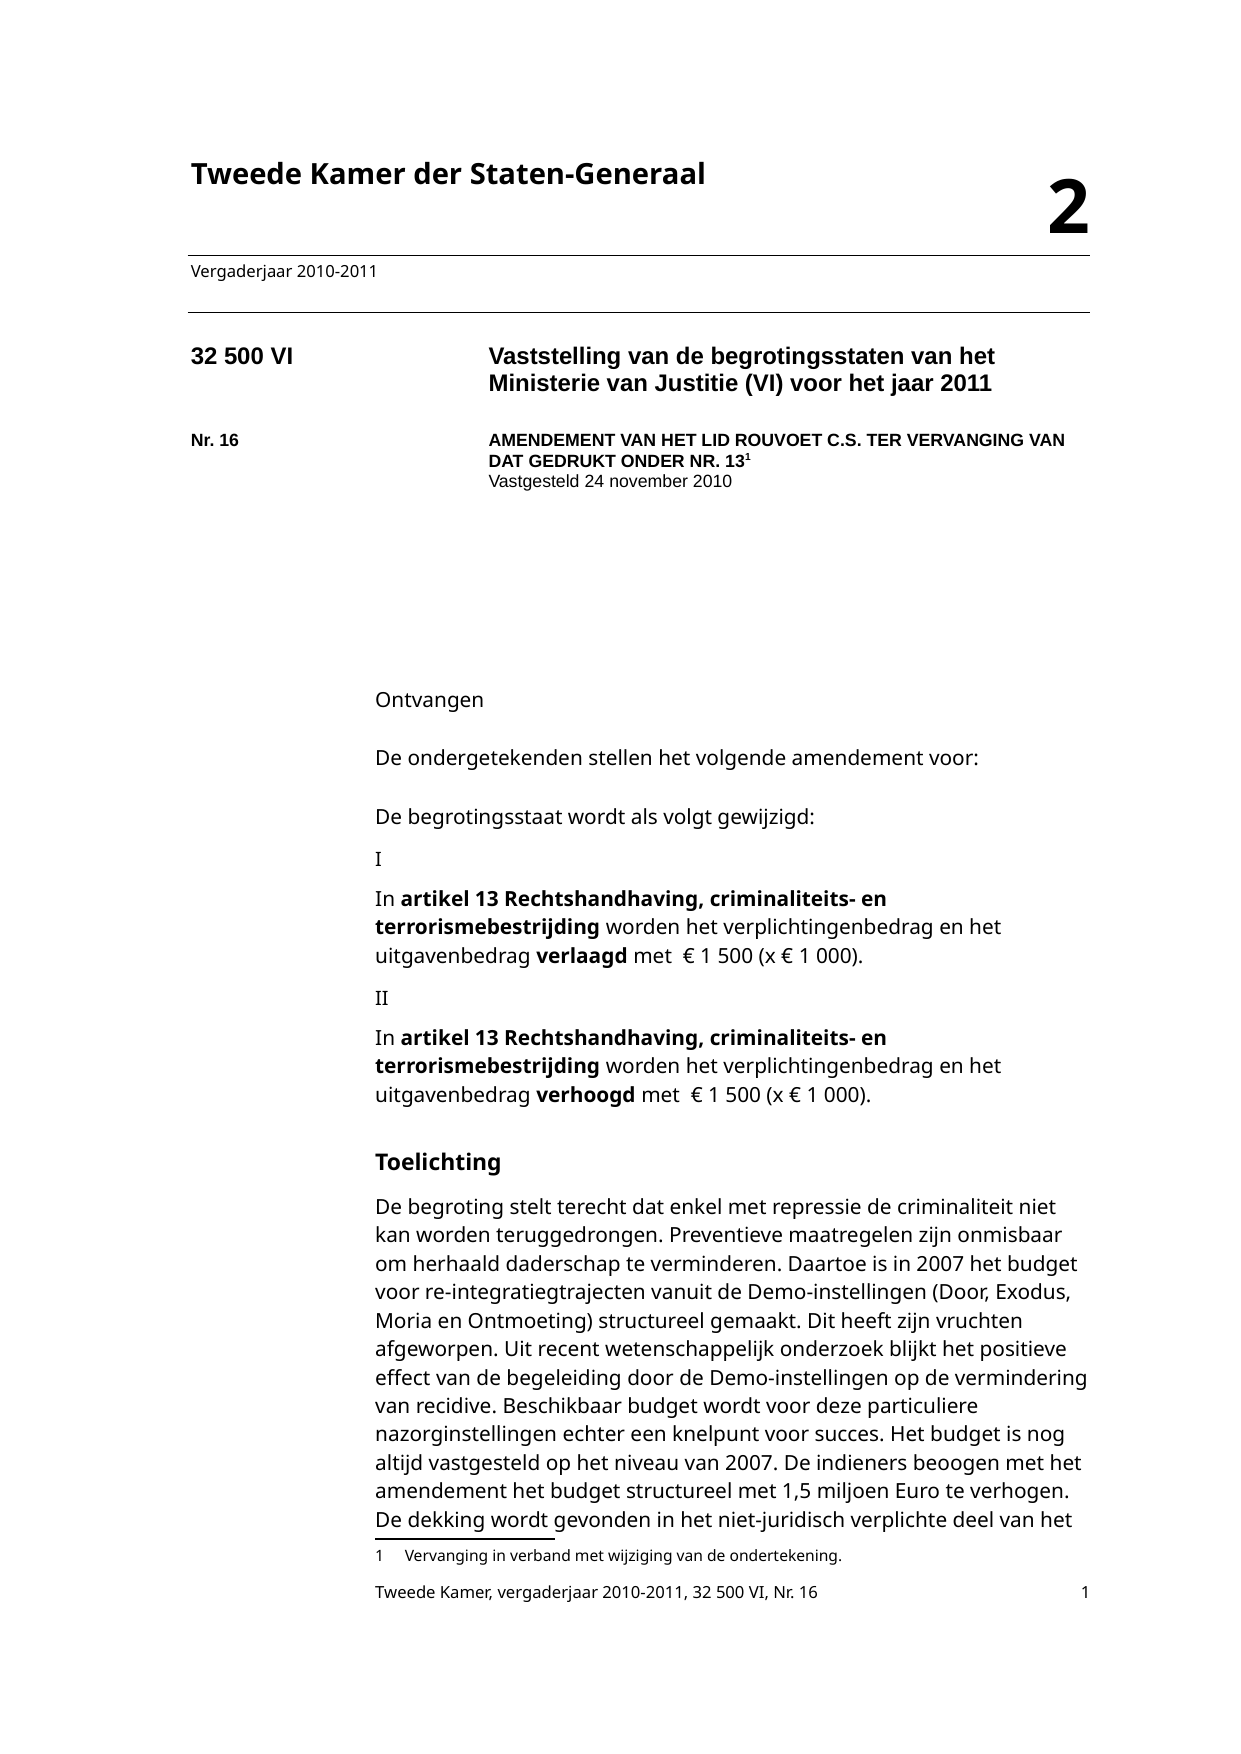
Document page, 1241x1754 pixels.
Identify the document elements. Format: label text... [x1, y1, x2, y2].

text In artikel 13 Rechtshandhaving, criminaliteits- en terrorismebestrijding worden het verplichtingenbedrag en het uitgavenbedrag verlaagd met € 1 500 (x € 1 000). [375, 884, 1090, 969]
table_cell AMENDEMENT VAN HET LID ROUVOET C.S. TER VERVANGING VAN DAT GEDRUKT ONDER NR. 13 Vastgesteld 24 november 2010 [485, 427, 1090, 566]
table_cell [485, 256, 1090, 312]
table_header Tweede Kamer der Staten-Generaal [188, 150, 909, 255]
subtitle Toelichting [375, 1146, 1090, 1177]
table_cell [188, 313, 485, 339]
table_header 2 [910, 150, 1090, 255]
text Ontvangen [375, 685, 1090, 713]
text I [375, 845, 1090, 872]
text De ondergetekenden stellen het volgende amendement voor: [375, 743, 1090, 772]
text In artikel 13 Rechtshandhaving, criminaliteits- en terrorismebestrijding worden het verplichtingenbedrag en het uitgavenbedrag verhoogd met € 1 500 (x € 1 000). [375, 1023, 1090, 1108]
text De begroting stelt terecht dat enkel met repressie de criminaliteit niet kan worden teruggedrongen. Preventieve maatregelen zijn onmisbaar om herhaald daderschap te verminderen. Daartoe is in 2007 het budget voor re-integratiegtrajecten vanuit de Demo-instellingen (Door, Exodus, Moria en Ontmoeting) structureel gemaakt. Dit heeft zijn vruchten afgeworpen. Uit recent wetenschappelijk onderzoek blijkt het positieve effect van de begeleiding door de Demo-instellingen op de vermindering van recidive. Beschikbaar budget wordt voor deze particuliere nazorginstellingen echter een knelpunt voor succes. Het budget is nog altijd vastgesteld op het niveau van 2007. De indieners beoogen met het amendement het budget structureel met 1,5 miljoen Euro te verhogen. De dekking wordt gevonden in het niet-juridisch verplichte deel van het [375, 1192, 1090, 1533]
table_cell 32 500 VI [188, 339, 485, 427]
table_cell Vergaderjaar 2010-2011 [188, 256, 485, 312]
text II [375, 984, 1090, 1011]
table_cell [485, 313, 1090, 339]
text De begrotingsstaat wordt als volgt gewijzigd: [375, 802, 1090, 830]
table_cell Nr. 16 [188, 427, 485, 566]
table_cell Vaststelling van de begrotingsstaten van het Ministerie van Justitie (VI) voor het jaar 2011 [485, 339, 1090, 427]
